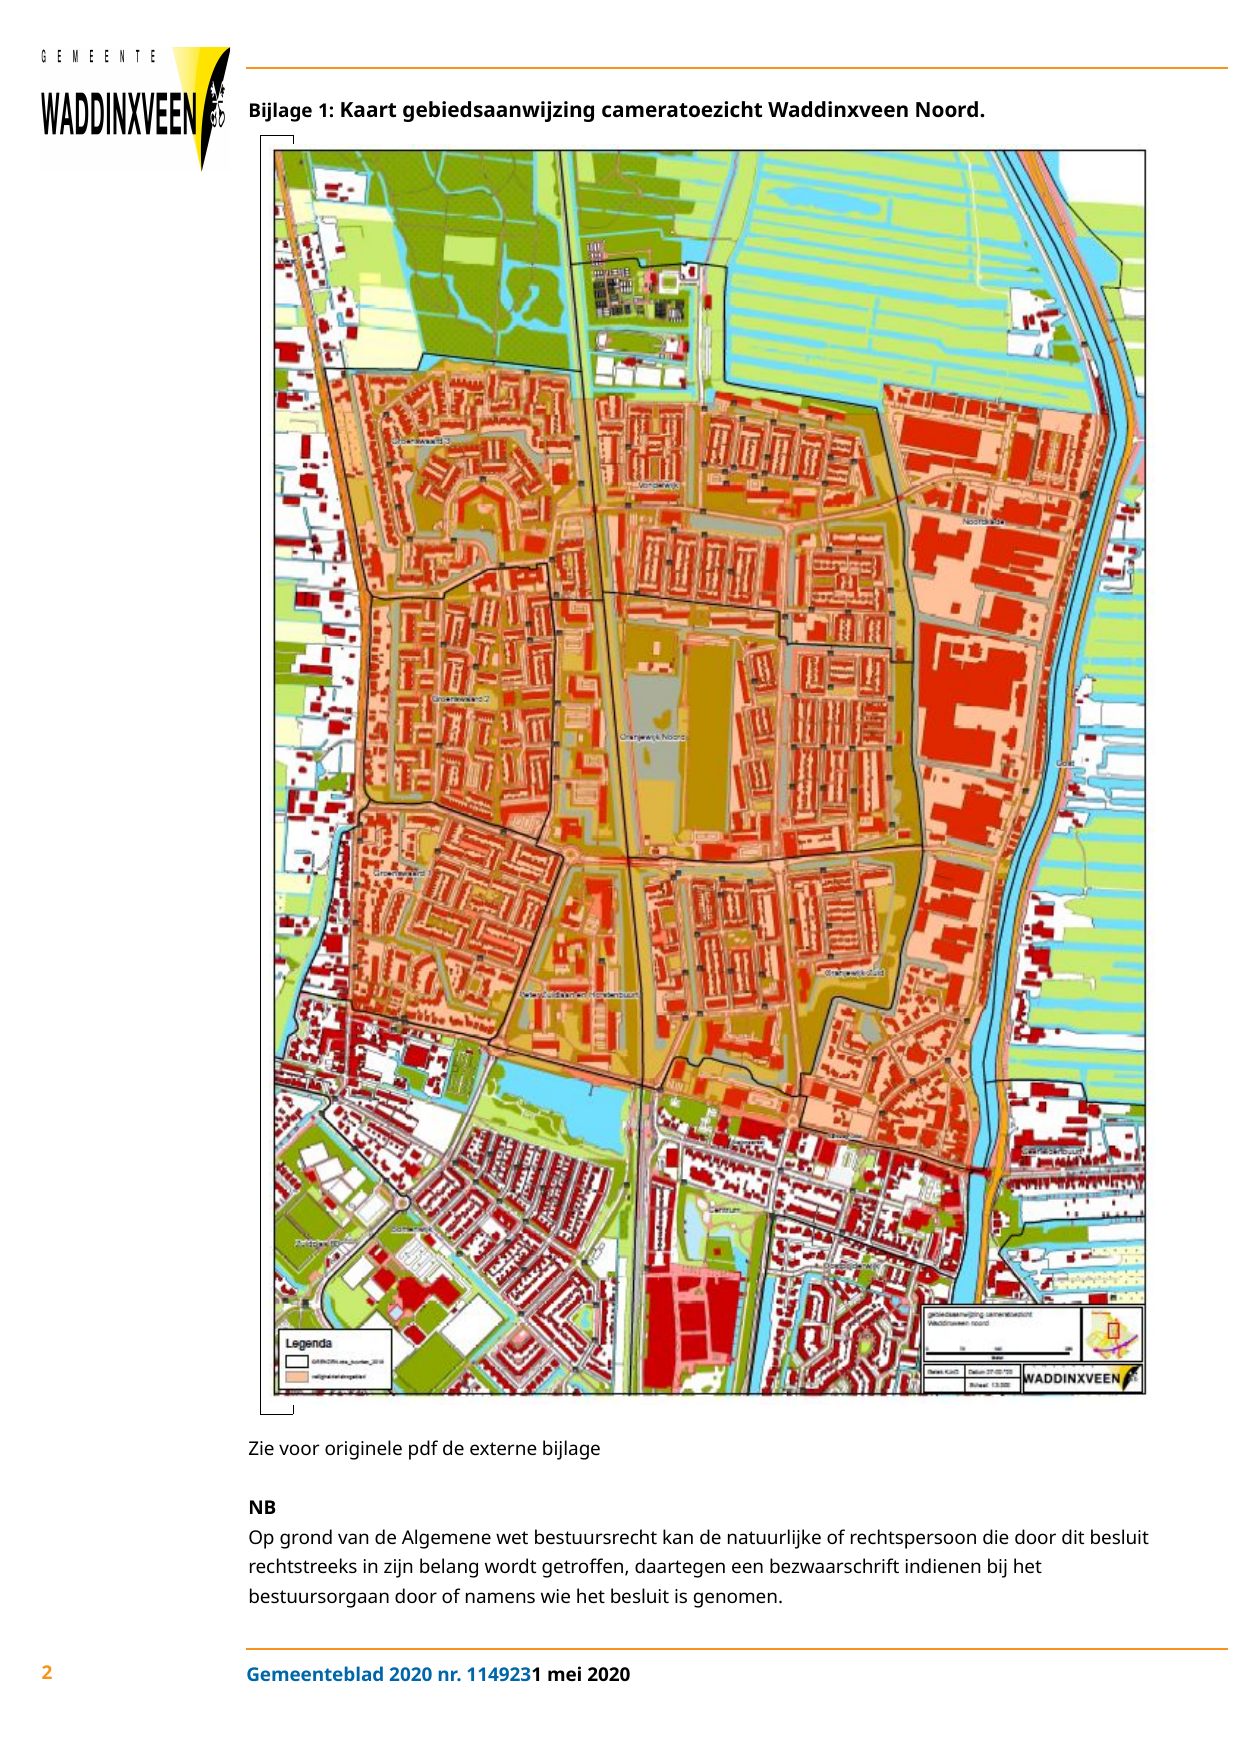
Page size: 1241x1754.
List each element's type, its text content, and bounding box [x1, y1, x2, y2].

text Bijlage 1: Kaart gebiedsaanwijzing cameratoezicht Waddinxveen Noord. [248, 95, 1152, 123]
picture [41, 47, 231, 172]
picture [268, 144, 1155, 1405]
text NB [248, 1494, 1152, 1520]
text Op grond van de Algemene wet bestuursrecht kan de natuurlijke of rechtspersoon die door dit besluit rechtstreeks in zijn belang wordt getroffen, daartegen een bezwaarschrift indienen bij het bestuursorgaan door of namens wie het besluit is genomen. [248, 1524, 1152, 1609]
text Zie voor originele pdf de externe bijlage [248, 1435, 1152, 1461]
